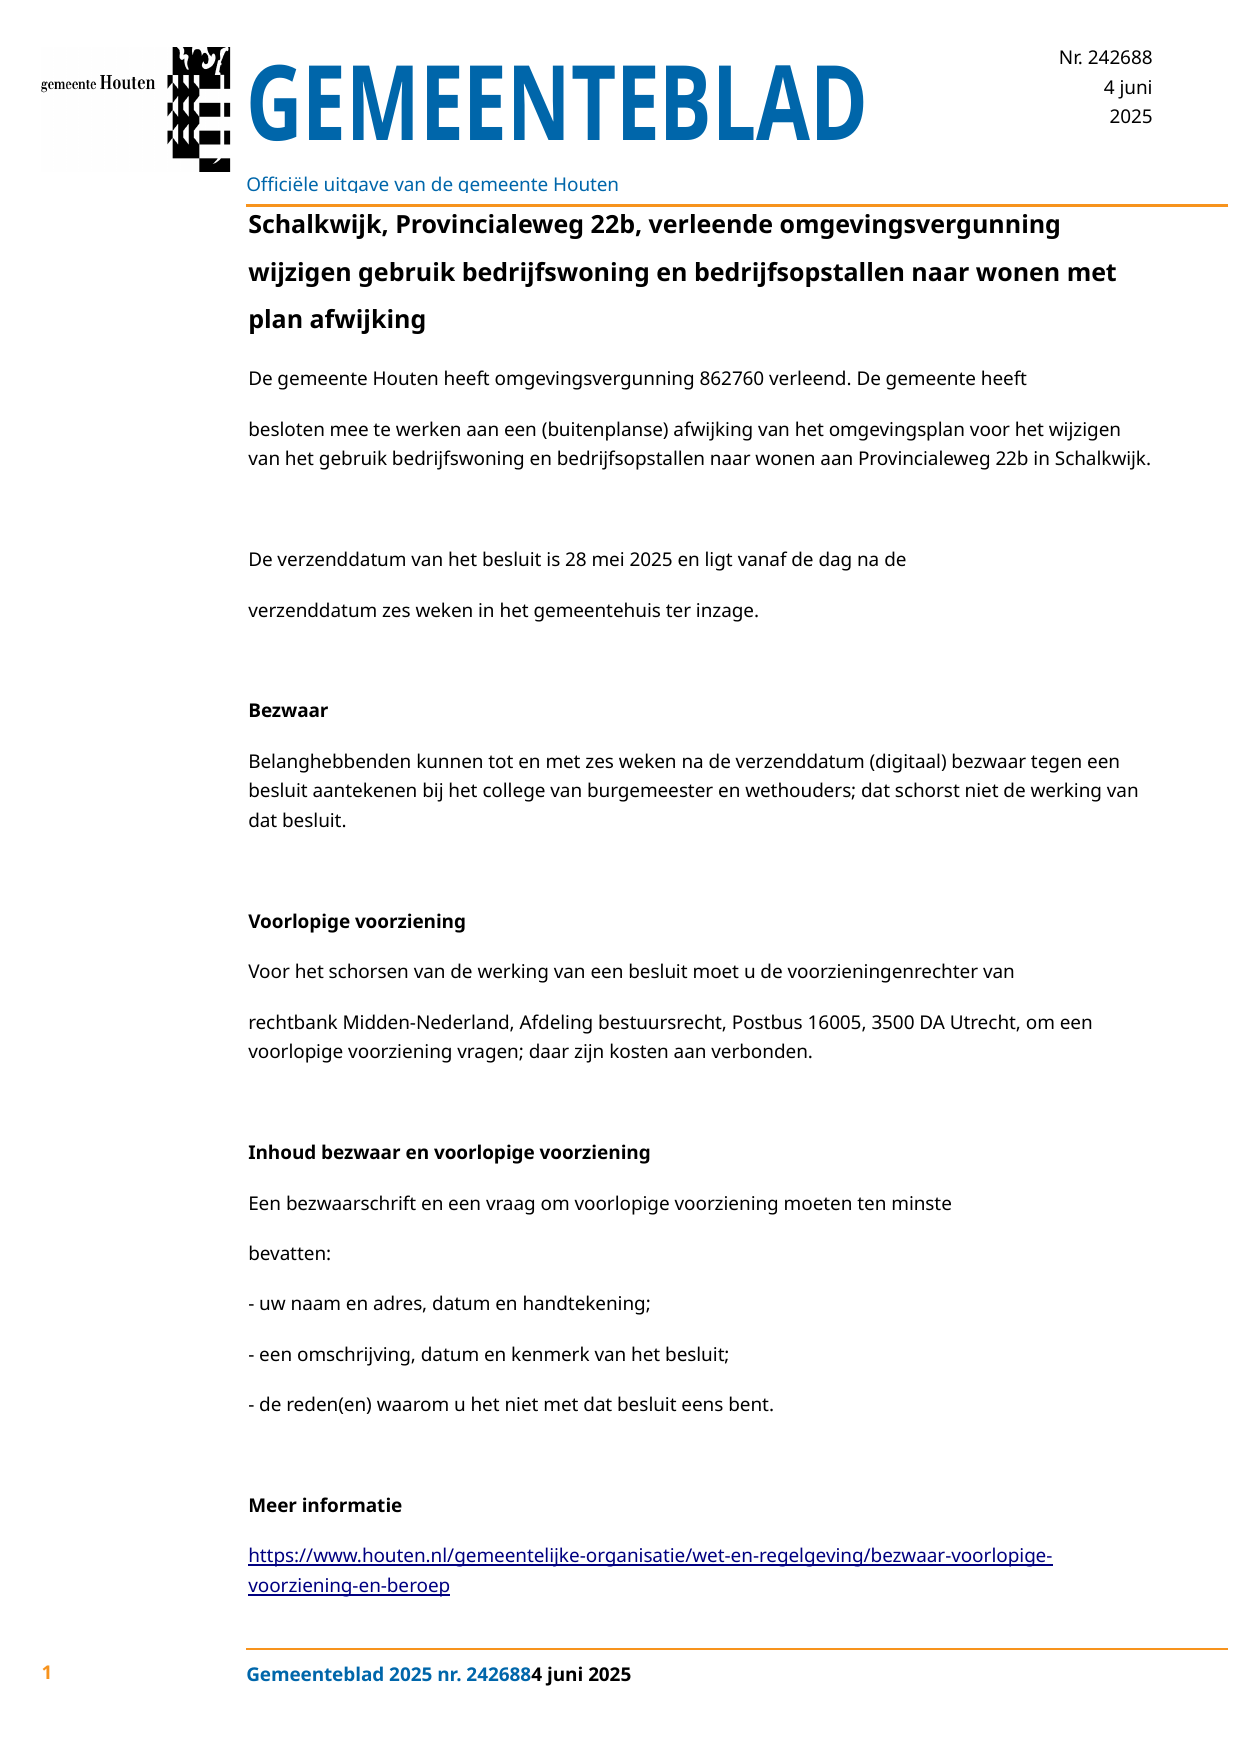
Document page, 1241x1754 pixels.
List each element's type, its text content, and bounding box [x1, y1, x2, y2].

text De verzenddatum van het besluit is 28 mei 2025 en ligt vanaf de dag na de [248, 546, 1152, 572]
text besloten mee te werken aan een (buitenplanse) afwijking van het omgevingsplan voor het wijzigen van het gebruik bedrijfswoning en bedrijfsopstallen naar wonen aan Provincialeweg 22b in Schalkwijk. [248, 416, 1152, 471]
text Inhoud bezwaar en voorlopige voorziening [248, 1139, 1152, 1165]
text https://www.houten.nl/gemeentelijke-organisatie/wet-en-regelgeving/bezwaar-voorlopige-voorziening-en-beroep [248, 1543, 1152, 1598]
text Meer informatie [248, 1492, 1152, 1518]
text bevatten: [248, 1240, 1152, 1266]
text Een bezwaarschrift en een vraag om voorlopige voorziening moeten ten minste [248, 1190, 1152, 1215]
text - een omschrijving, datum en kenmerk van het besluit; [248, 1341, 1152, 1367]
text De gemeente Houten heeft omgevingsvergunning 862760 verleend. De gemeente heeft [248, 366, 1152, 391]
text Voor het schorsen van de werking van een besluit moet u de voorzieningenrechter van [248, 958, 1152, 984]
text Belanghebbenden kunnen tot en met zes weken na de verzenddatum (digitaal) bezwaar tegen een besluit aantekenen bij het college van burgemeester en wethouders; dat schorst niet de werking van dat besluit. [248, 748, 1152, 833]
text - uw naam en adres, datum en handtekening; [248, 1291, 1152, 1316]
text - de reden(en) waarom u het niet met dat besluit eens bent. [248, 1391, 1152, 1417]
text Schalkwijk, Provincialeweg 22b, verleende omgevingsvergunning wijzigen gebruik bedrijfswoning en bedrijfsopstallen naar wonen met plan afwijking [248, 207, 1152, 336]
picture [41, 47, 231, 172]
text verzenddatum zes weken in het gemeentehuis ter inzage. [248, 597, 1152, 622]
text Bezwaar [248, 698, 1152, 723]
text rechtbank Midden-Nederland, Afdeling bestuursrecht, Postbus 16005, 3500 DA Utrecht, om een voorlopige voorziening vragen; daar zijn kosten aan verbonden. [248, 1009, 1152, 1064]
text Voorlopige voorziening [248, 908, 1152, 934]
